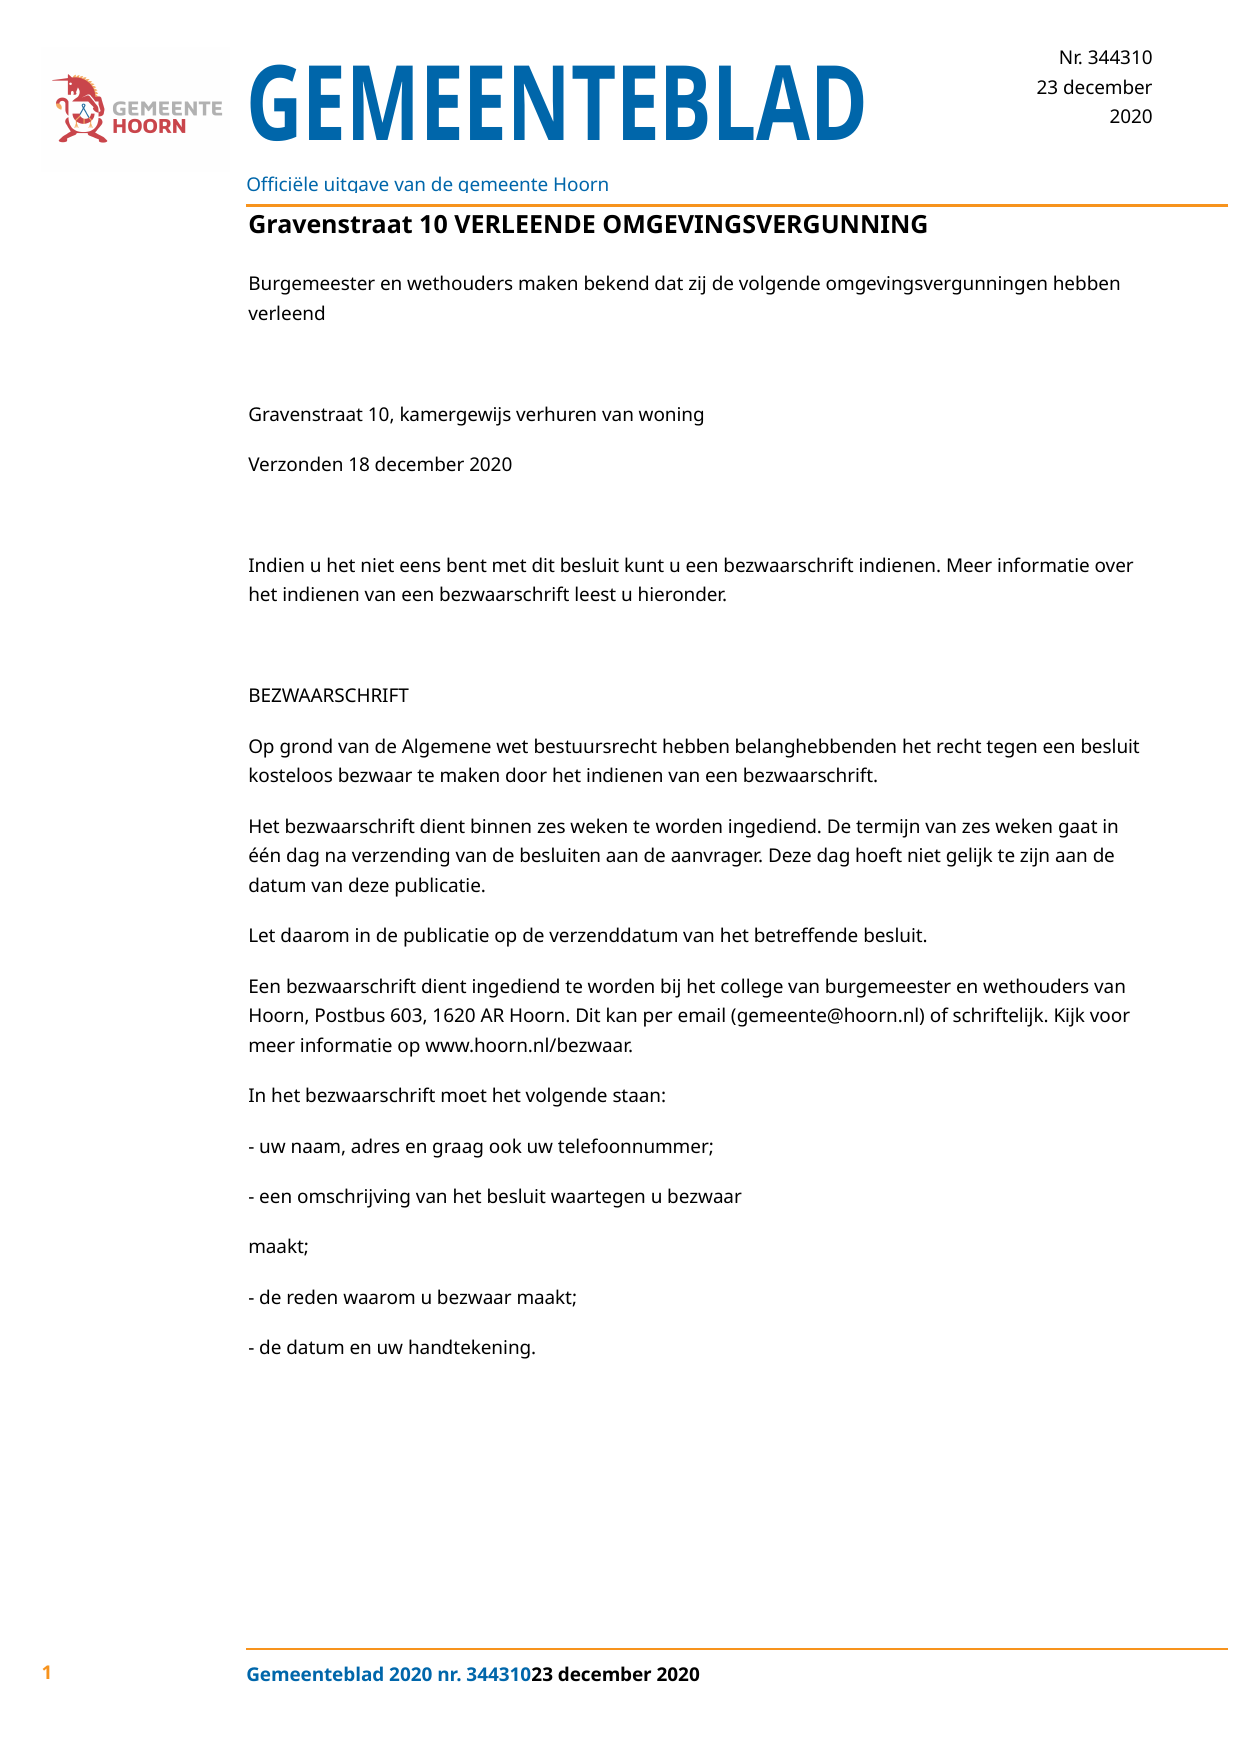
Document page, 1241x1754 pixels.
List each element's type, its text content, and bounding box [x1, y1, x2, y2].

text Gravenstraat 10, kamergewijs verhuren van woning [248, 401, 1152, 426]
text - de reden waarom u bezwaar maakt; [248, 1284, 1152, 1310]
text Burgemeester en wethouders maken bekend dat zij de volgende omgevingsvergunningen hebben verleend [248, 270, 1152, 326]
text Let daarom in de publicatie op de verzenddatum van het betreffende besluit. [248, 922, 1152, 948]
text - de datum en uw handtekening. [248, 1334, 1152, 1360]
text Gravenstraat 10 VERLEENDE OMGEVINGSVERGUNNING [248, 207, 1152, 241]
picture [41, 47, 231, 172]
text Verzonden 18 december 2020 [248, 451, 1152, 477]
text BEZWAARSCHRIFT [248, 682, 1152, 708]
text In het bezwaarschrift moet het volgende staan: [248, 1082, 1152, 1108]
text Een bezwaarschrift dient ingediend te worden bij het college van burgemeester en wethouders van Hoorn, Postbus 603, 1620 AR Hoorn. Dit kan per email (gemeente@hoorn.nl) of schriftelijk. Kijk voor meer informatie op www.hoorn.nl/bezwaar. [248, 973, 1152, 1058]
text Het bezwaarschrift dient binnen zes weken te worden ingediend. De termijn van zes weken gaat in één dag na verzending van de besluiten aan de aanvrager. Deze dag hoeft niet gelijk te zijn aan de datum van deze publicatie. [248, 813, 1152, 898]
text Op grond van de Algemene wet bestuursrecht hebben belanghebbenden het recht tegen een besluit kosteloos bezwaar te maken door het indienen van een bezwaarschrift. [248, 733, 1152, 788]
text Indien u het niet eens bent met dit besluit kunt u een bezwaarschrift indienen. Meer informatie over het indienen van een bezwaarschrift leest u hieronder. [248, 552, 1152, 607]
text - een omschrijving van het besluit waartegen u bezwaar [248, 1183, 1152, 1209]
text - uw naam, adres en graag ook uw telefoonnummer; [248, 1133, 1152, 1158]
text maakt; [248, 1234, 1152, 1259]
